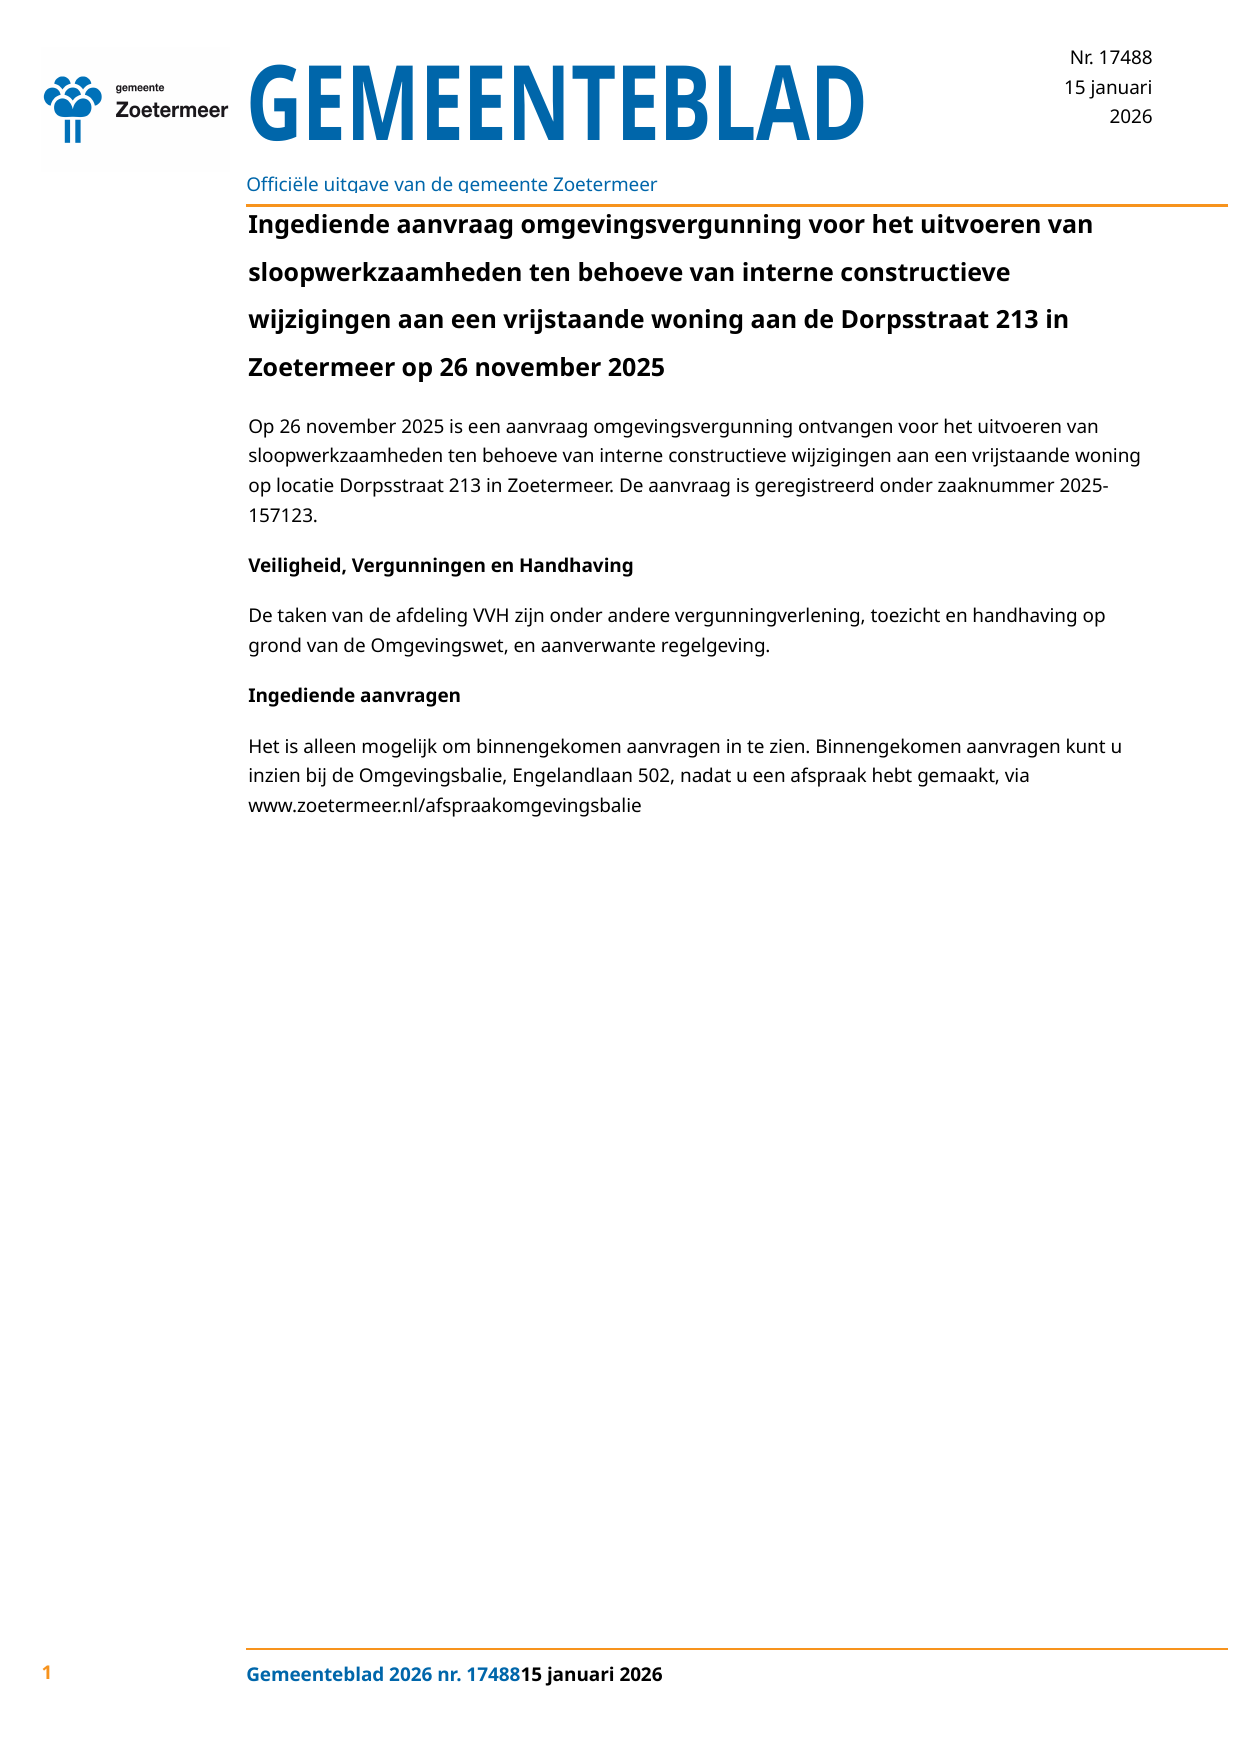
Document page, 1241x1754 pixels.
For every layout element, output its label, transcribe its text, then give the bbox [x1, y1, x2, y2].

text Het is alleen mogelijk om binnengekomen aanvragen in te zien. Binnengekomen aanvragen kunt u inzien bij de Omgevingsbalie, Engelandlaan 502, nadat u een afspraak hebt gemaakt, via www.zoetermeer.nl/afspraakomgevingsbalie [248, 733, 1152, 818]
text Ingediende aanvraag omgevingsvergunning voor het uitvoeren van sloopwerkzaamheden ten behoeve van interne constructieve wijzigingen aan een vrijstaande woning aan de Dorpsstraat 213 in Zoetermeer op 26 november 2025 [248, 207, 1152, 384]
text Op 26 november 2025 is een aanvraag omgevingsvergunning ontvangen voor het uitvoeren van sloopwerkzaamheden ten behoeve van interne constructieve wijzigingen aan een vrijstaande woning op locatie Dorpsstraat 213 in Zoetermeer. De aanvraag is geregistreerd onder zaaknummer 2025-157123. [248, 413, 1152, 528]
picture [41, 47, 231, 172]
text De taken van de afdeling VVH zijn onder andere vergunningverlening, toezicht en handhaving op grond van de Omgevingswet, en aanverwante regelgeving. [248, 603, 1152, 658]
text Veiligheid, Vergunningen en Handhaving [248, 552, 1152, 578]
text Ingediende aanvragen [248, 683, 1152, 708]
